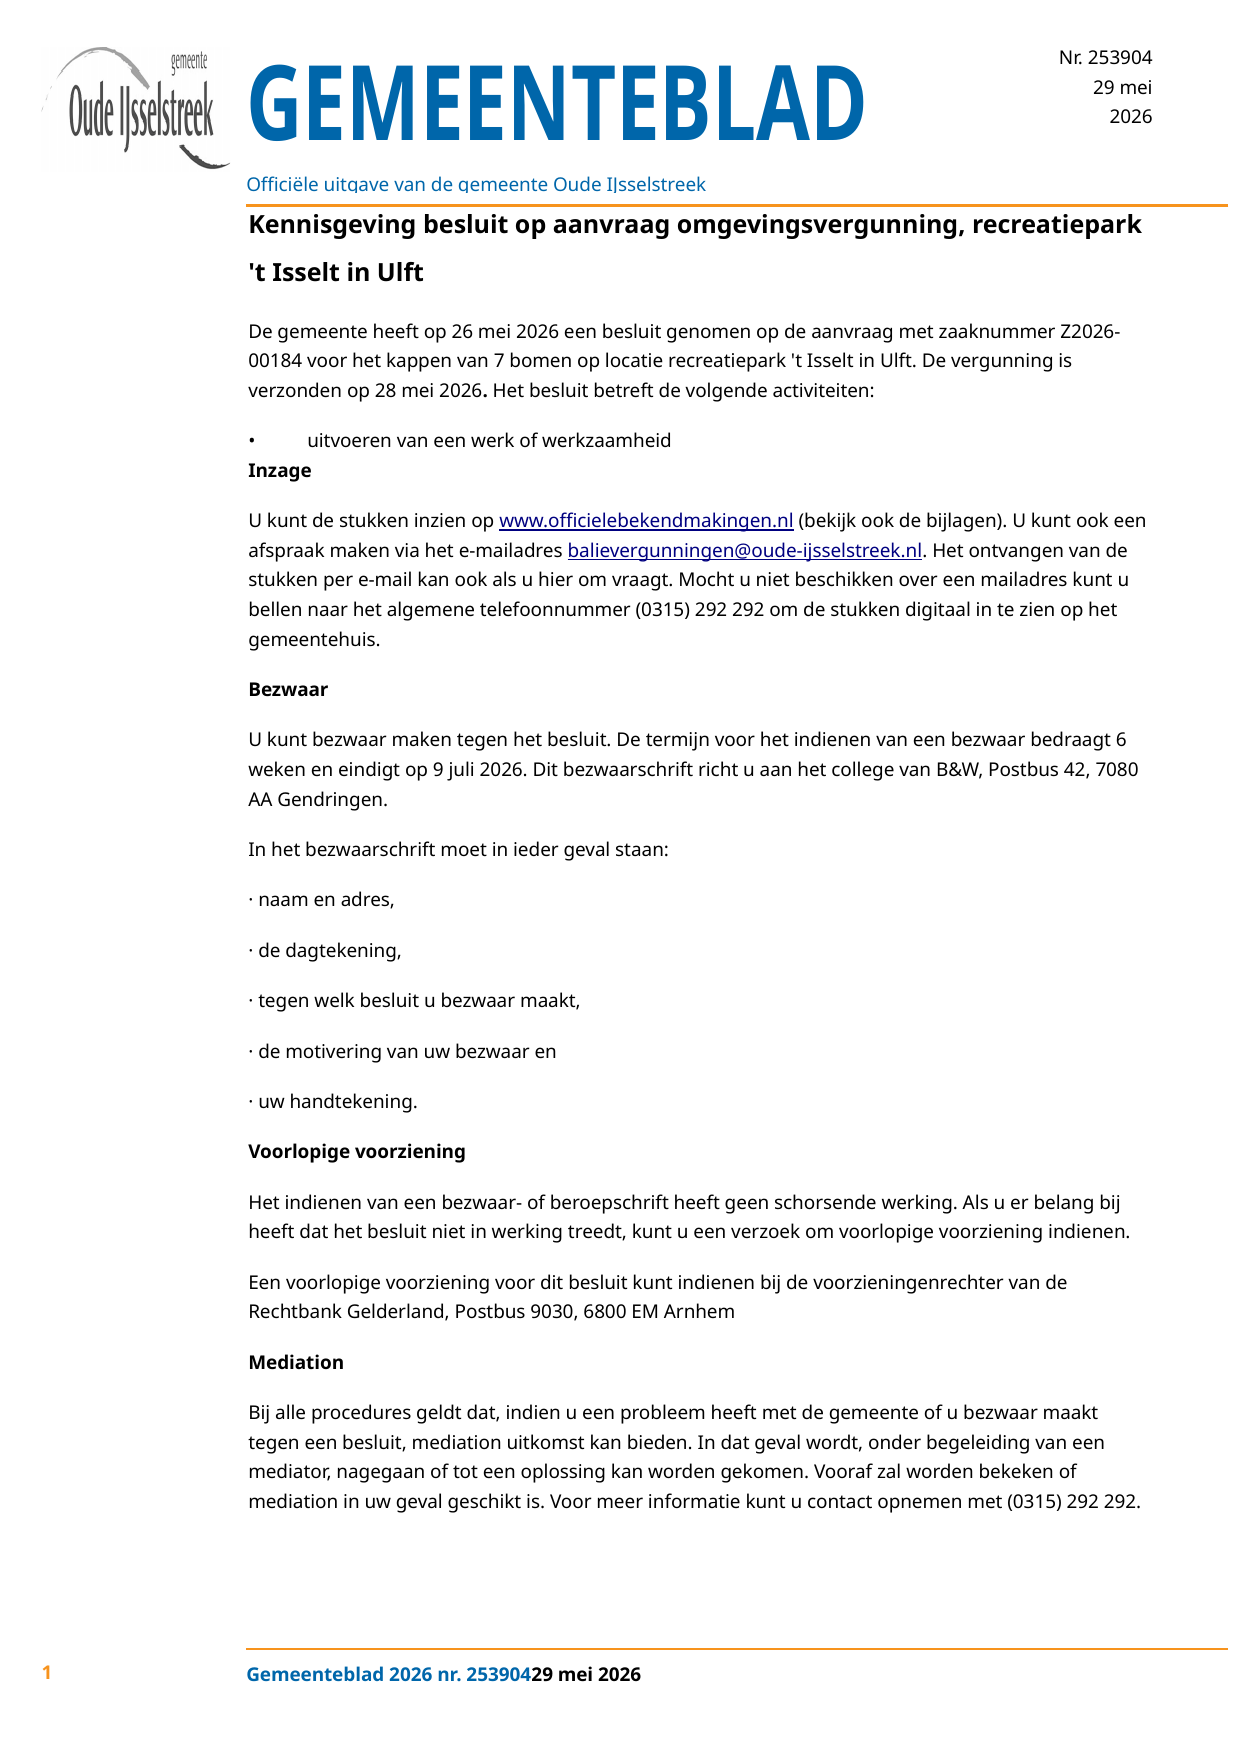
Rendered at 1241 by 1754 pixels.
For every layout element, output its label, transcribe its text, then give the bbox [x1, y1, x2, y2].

text Bij alle procedures geldt dat, indien u een probleem heeft met de gemeente of u bezwaar maakt tegen een besluit, mediation uitkomst kan bieden. In dat geval wordt, onder begeleiding van een mediator, nagegaan of tot een oplossing kan worden gekomen. Vooraf zal worden bekeken of mediation in uw geval geschikt is. Voor meer informatie kunt u contact opnemen met (0315) 292 292. [248, 1399, 1152, 1514]
text · naam en adres, [248, 887, 1152, 912]
picture [41, 47, 231, 172]
text U kunt bezwaar maken tegen het besluit. De termijn voor het indienen van een bezwaar bedraagt 6 weken en eindigt op 9 juli 2026. Dit bezwaarschrift richt u aan het college van B&W, Postbus 42, 7080 AA Gendringen. [248, 727, 1152, 812]
text Kennisgeving besluit op aanvraag omgevingsvergunning, recreatiepark 't Isselt in Ulft [248, 207, 1152, 288]
text Mediation [248, 1349, 1152, 1375]
text · de dagtekening, [248, 937, 1152, 963]
text Het indienen van een bezwaar- of beroepschrift heeft geen schorsende werking. Als u er belang bij heeft dat het besluit niet in werking treedt, kunt u een verzoek om voorlopige voorziening indienen. [248, 1189, 1152, 1244]
text In het bezwaarschrift moet in ieder geval staan: [248, 836, 1152, 862]
text U kunt de stukken inzien op www.officielebekendmakingen.nl (bekijk ook de bijlagen). U kunt ook een afspraak maken via het e-mailadres balievergunningen@oude-ijsselstreek.nl. Het ontvangen van de stukken per e-mail kan ook als u hier om vraagt. Mocht u niet beschikken over een mailadres kunt u bellen naar het algemene telefoonnummer (0315) 292 292 om de stukken digitaal in te zien op het gemeentehuis. [248, 507, 1152, 652]
text Bezwaar [248, 676, 1152, 702]
text · uw handtekening. [248, 1088, 1152, 1114]
text Inzage [248, 457, 1152, 483]
text Een voorlopige voorziening voor dit besluit kunt indienen bij de voorzieningenrechter van de Rechtbank Gelderland, Postbus 9030, 6800 EM Arnhem [248, 1269, 1152, 1324]
text · de motivering van uw bezwaar en [248, 1038, 1152, 1064]
text · tegen welk besluit u bezwaar maakt, [248, 987, 1152, 1013]
list uitvoeren van een werk of werkzaamheid [248, 427, 1152, 453]
text De gemeente heeft op 26 mei 2026 een besluit genomen op de aanvraag met zaaknummer Z2026-00184 voor het kappen van 7 bomen op locatie recreatiepark 't Isselt in Ulft. De vergunning is verzonden op 28 mei 2026. Het besluit betreft de volgende activiteiten: [248, 318, 1152, 403]
text Voorlopige voorziening [248, 1139, 1152, 1164]
